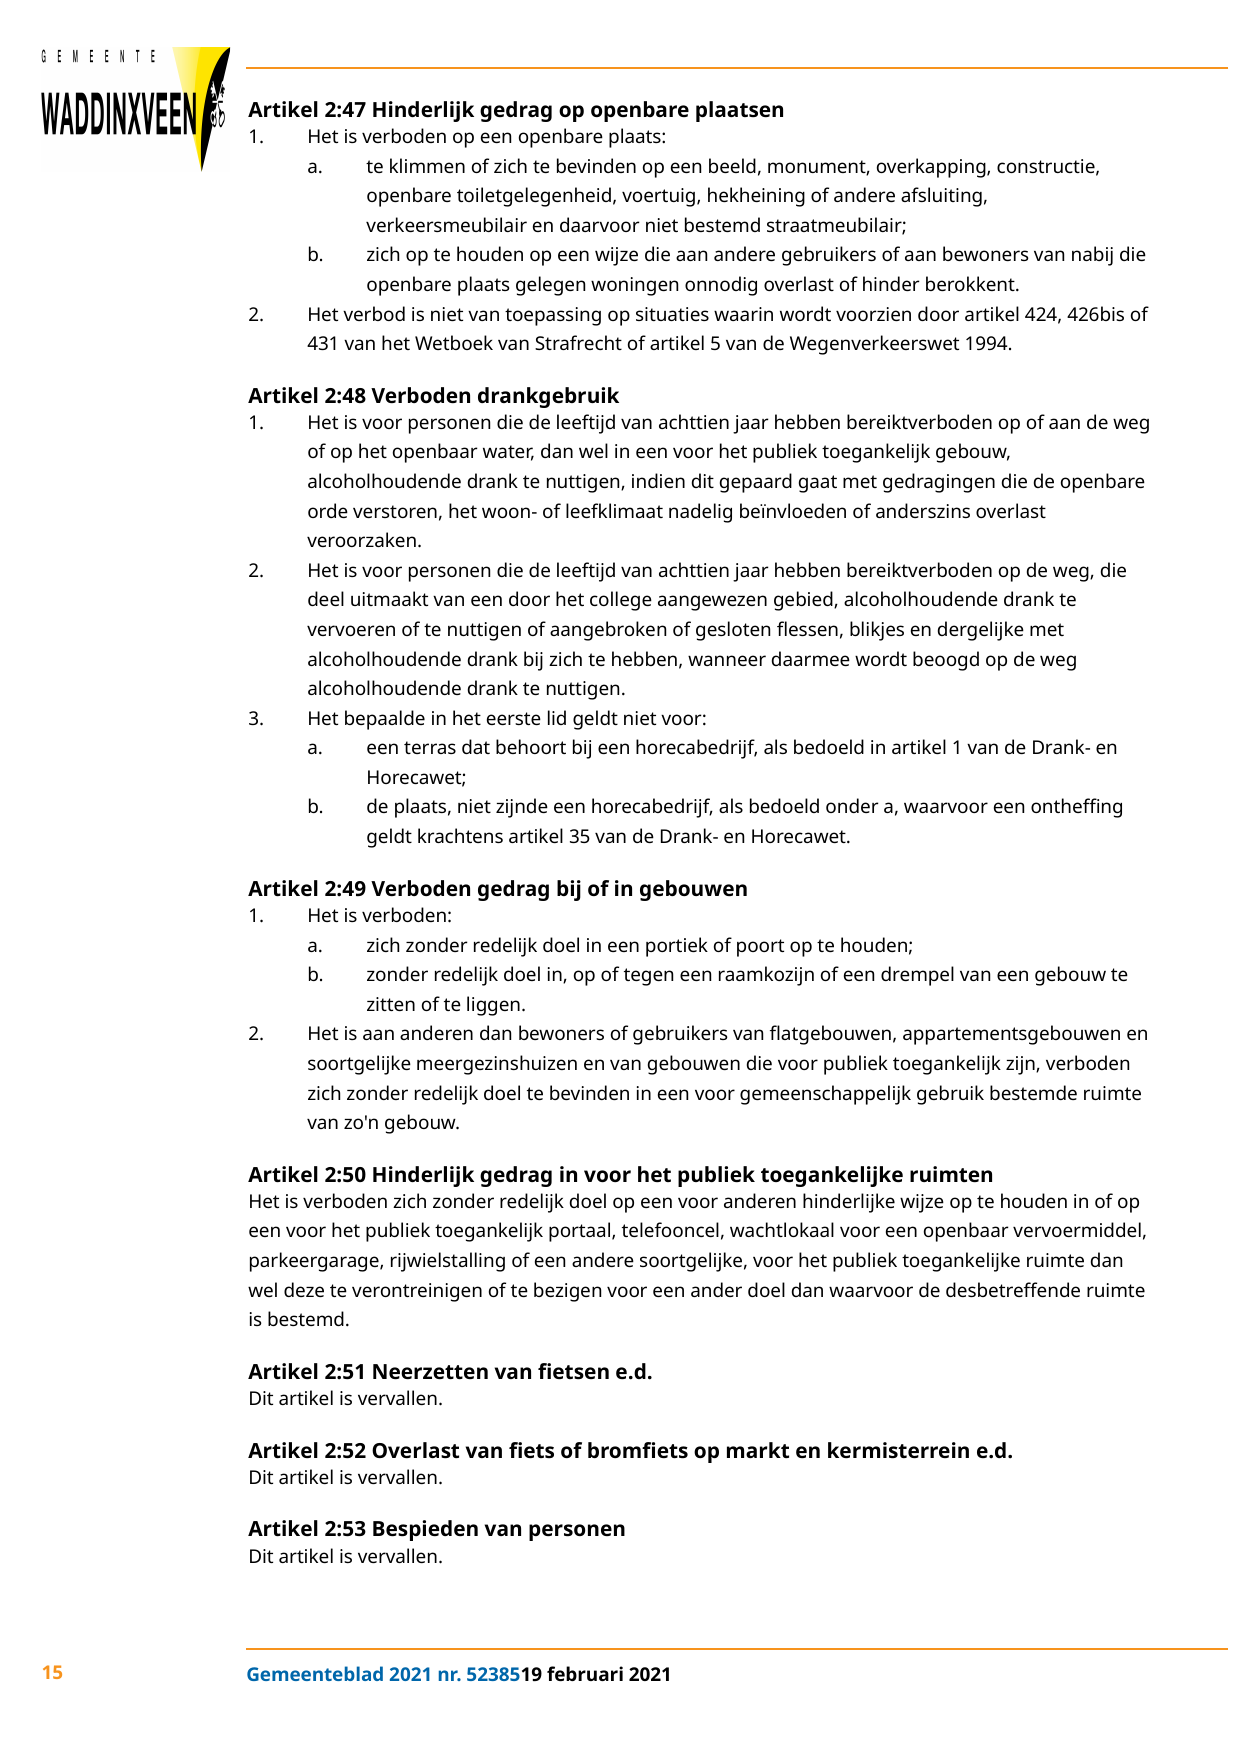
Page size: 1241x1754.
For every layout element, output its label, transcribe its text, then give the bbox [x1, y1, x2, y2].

picture [41, 47, 231, 172]
list zich op te houden op een wijze die aan andere gebruikers of aan bewoners van nabij die openbare plaats gelegen woningen onnodig overlast of hinder berokkent. [307, 242, 1152, 297]
list Het is aan anderen dan bewoners of gebruikers van flatgebouwen, appartementsgebouwen en soortgelijke meergezinshuizen en van gebouwen die voor publiek toegankelijk zijn, verboden zich zonder redelijk doel te bevinden in een voor gemeenschappelijk gebruik bestemde ruimte van zo'n gebouw. [248, 1021, 1152, 1135]
text Het is verboden zich zonder redelijk doel op een voor anderen hinderlijke wijze op te houden in of op een voor het publiek toegankelijk portaal, telefooncel, wachtlokaal voor een openbaar vervoermiddel, parkeergarage, rijwielstalling of een andere soortgelijke, voor het publiek toegankelijke ruimte dan wel deze te verontreinigen of te bezigen voor een ander doel dan waarvoor de desbetreffende ruimte is bestemd. [248, 1188, 1152, 1332]
text Artikel 2:50 Hinderlijk gedrag in voor het publiek toegankelijke ruimten [248, 1160, 1152, 1188]
text Artikel 2:53 Bespieden van personen [248, 1514, 1152, 1543]
list Het is voor personen die de leeftijd van achttien jaar hebben bereiktverboden op of aan de weg of op het openbaar water, dan wel in een voor het publiek toegankelijk gebouw, alcoholhoudende drank te nuttigen, indien dit gepaard gaat met gedragingen die de openbare orde verstoren, het woon- of leefklimaat nadelig beïnvloeden of anderszins overlast veroorzaken. [248, 409, 1152, 553]
text Artikel 2:48 Verboden drankgebruik [248, 381, 1152, 409]
text Artikel 2:49 Verboden gedrag bij of in gebouwen [248, 874, 1152, 902]
text Dit artikel is vervallen. [248, 1385, 1152, 1411]
list te klimmen of zich te bevinden op een beeld, monument, overkapping, constructie, openbare toiletgelegenheid, voertuig, hekheining of andere afsluiting, verkeersmeubilair en daarvoor niet bestemd straatmeubilair; [307, 153, 1152, 238]
text Artikel 2:51 Neerzetten van fietsen e.d. [248, 1357, 1152, 1385]
list een terras dat behoort bij een horecabedrijf, als bedoeld in artikel 1 van de Drank- en Horecawet; [307, 734, 1152, 790]
text Dit artikel is vervallen. [248, 1464, 1152, 1490]
list Het is verboden op een openbare plaats: [248, 123, 1152, 149]
list Het verbod is niet van toepassing op situaties waarin wordt voorzien door artikel 424, 426bis of 431 van het Wetboek van Strafrecht of artikel 5 van de Wegenverkeerswet 1994. [248, 301, 1152, 356]
list Het is verboden: [248, 902, 1152, 928]
text Artikel 2:47 Hinderlijk gedrag op openbare plaatsen [248, 95, 1152, 123]
list zonder redelijk doel in, op of tegen een raamkozijn of een drempel van een gebouw te zitten of te liggen. [307, 961, 1152, 1017]
text Dit artikel is vervallen. [248, 1543, 1152, 1569]
list Het is voor personen die de leeftijd van achttien jaar hebben bereiktverboden op de weg, die deel uitmaakt van een door het college aangewezen gebied, alcoholhoudende drank te vervoeren of te nuttigen of aangebroken of gesloten flessen, blikjes en dergelijke met alcoholhoudende drank bij zich te hebben, wanneer daarmee wordt beoogd op de weg alcoholhoudende drank te nuttigen. [248, 557, 1152, 701]
list de plaats, niet zijnde een horecabedrijf, als bedoeld onder a, waarvoor een ontheffing geldt krachtens artikel 35 van de Drank- en Horecawet. [307, 794, 1152, 849]
list zich zonder redelijk doel in een portiek of poort op te houden; [307, 932, 1152, 957]
text Artikel 2:52 Overlast van fiets of bromfiets op markt en kermisterrein e.d. [248, 1436, 1152, 1464]
list Het bepaalde in het eerste lid geldt niet voor: [248, 705, 1152, 731]
